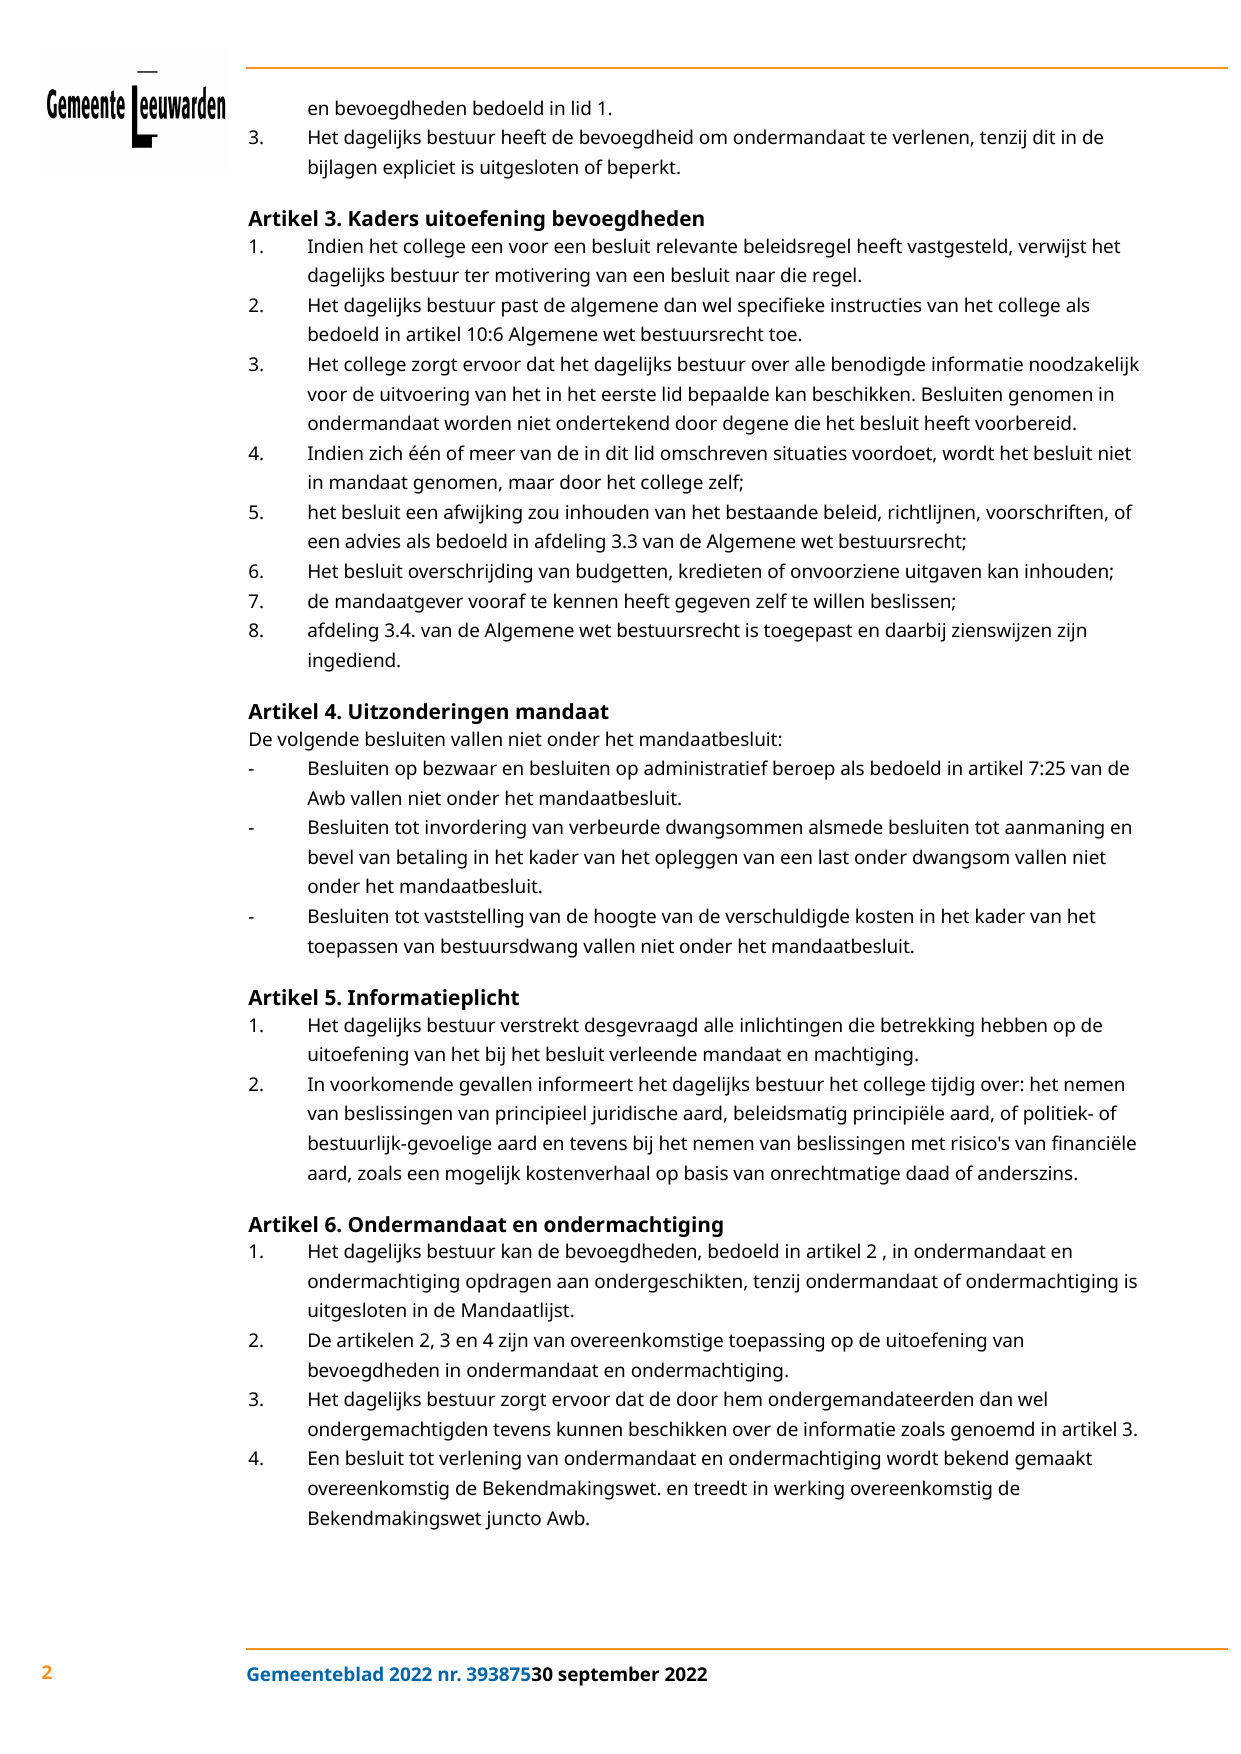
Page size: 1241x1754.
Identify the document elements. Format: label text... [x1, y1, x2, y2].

list Besluiten tot vaststelling van de hoogte van de verschuldigde kosten in het kader van het toepassen van bestuursdwang vallen niet onder het mandaatbesluit. [248, 903, 1152, 959]
list Een besluit tot verlening van ondermandaat en ondermachtiging wordt bekend gemaakt overeenkomstig de Bekendmakingswet. en treedt in werking overeenkomstig de Bekendmakingswet juncto Awb. [248, 1446, 1152, 1531]
list Indien het college een voor een besluit relevante beleidsregel heeft vastgesteld, verwijst het dagelijks bestuur ter motivering van een besluit naar die regel. [248, 233, 1152, 288]
text Artikel 4. Uitzonderingen mandaat [248, 697, 1152, 726]
list de mandaatgever vooraf te kennen heeft gegeven zelf te willen beslissen; [248, 588, 1152, 613]
list afdeling 3.4. van de Algemene wet bestuursrecht is toegepast en daarbij zienswijzen zijn ingediend. [248, 617, 1152, 673]
list Besluiten tot invordering van verbeurde dwangsommen alsmede besluiten tot aanmaning en bevel van betaling in het kader van het opleggen van een last onder dwangsom vallen niet onder het mandaatbesluit. [248, 814, 1152, 899]
list en bevoegdheden bedoeld in lid 1. [248, 95, 1152, 121]
list Het dagelijks bestuur zorgt ervoor dat de door hem ondergemandateerden dan wel ondergemachtigden tevens kunnen beschikken over de informatie zoals genoemd in artikel 3. [248, 1386, 1152, 1442]
text Artikel 6. Ondermandaat en ondermachtiging [248, 1210, 1152, 1238]
list Het besluit overschrijding van budgetten, kredieten of onvoorziene uitgaven kan inhouden; [248, 558, 1152, 584]
list Het dagelijks bestuur heeft de bevoegdheid om ondermandaat te verlenen, tenzij dit in de bijlagen expliciet is uitgesloten of beperkt. [248, 124, 1152, 180]
list Het college zorgt ervoor dat het dagelijks bestuur over alle benodigde informatie noodzakelijk voor de uitvoering van het in het eerste lid bepaalde kan beschikken. Besluiten genomen in ondermandaat worden niet ondertekend door degene die het besluit heeft voorbereid. [248, 351, 1152, 436]
list Het dagelijks bestuur verstrekt desgevraagd alle inlichtingen die betrekking hebben op de uitoefening van het bij het besluit verleende mandaat en machtiging. [248, 1012, 1152, 1067]
text Artikel 5. Informatieplicht [248, 983, 1152, 1012]
picture [41, 47, 231, 172]
list In voorkomende gevallen informeert het dagelijks bestuur het college tijdig over: het nemen van beslissingen van principieel juridische aard, beleidsmatig principiële aard, of politiek- of bestuurlijk-gevoelige aard en tevens bij het nemen van beslissingen met risico's van financiële aard, zoals een mogelijk kostenverhaal op basis van onrechtmatige daad of anderszins. [248, 1071, 1152, 1185]
list De artikelen 2, 3 en 4 zijn van overeenkomstige toepassing op de uitoefening van bevoegdheden in ondermandaat en ondermachtiging. [248, 1327, 1152, 1383]
text Artikel 3. Kaders uitoefening bevoegdheden [248, 204, 1152, 233]
list Indien zich één of meer van de in dit lid omschreven situaties voordoet, wordt het besluit niet in mandaat genomen, maar door het college zelf; [248, 440, 1152, 495]
list Het dagelijks bestuur kan de bevoegdheden, bedoeld in artikel 2 , in ondermandaat en ondermachtiging opdragen aan ondergeschikten, tenzij ondermandaat of ondermachtiging is uitgesloten in de Mandaatlijst. [248, 1238, 1152, 1323]
list Besluiten op bezwaar en besluiten op administratief beroep als bedoeld in artikel 7:25 van de Awb vallen niet onder het mandaatbesluit. [248, 755, 1152, 811]
list Het dagelijks bestuur past de algemene dan wel specifieke instructies van het college als bedoeld in artikel 10:6 Algemene wet bestuursrecht toe. [248, 292, 1152, 347]
text De volgende besluiten vallen niet onder het mandaatbesluit: [248, 726, 1152, 752]
list het besluit een afwijking zou inhouden van het bestaande beleid, richtlijnen, voorschriften, of een advies als bedoeld in afdeling 3.3 van de Algemene wet bestuursrecht; [248, 499, 1152, 554]
